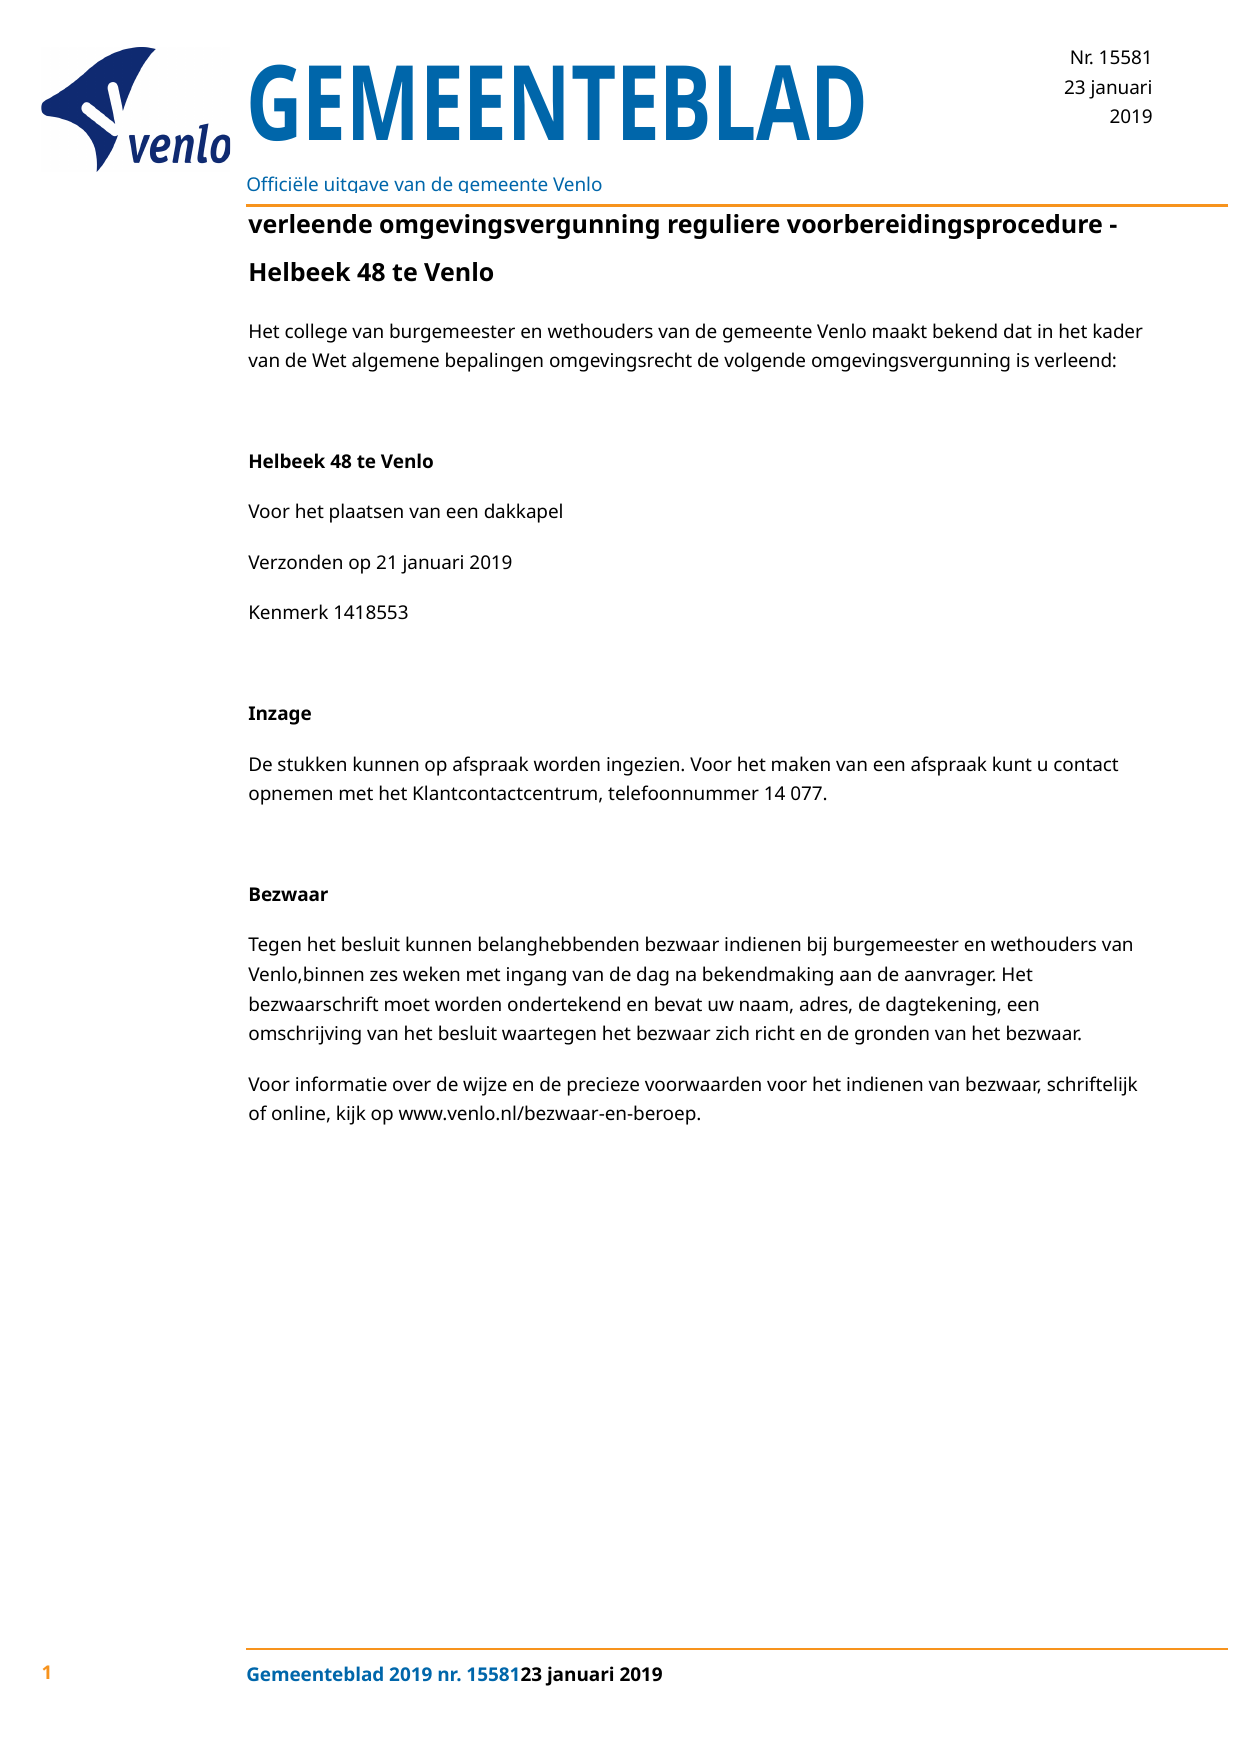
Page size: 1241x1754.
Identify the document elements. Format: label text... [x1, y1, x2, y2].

text Helbeek 48 te Venlo [248, 448, 1152, 474]
text Voor informatie over de wijze en de precieze voorwaarden voor het indienen van bezwaar, schriftelijk of online, kijk op www.venlo.nl/bezwaar-en-beroep. [248, 1071, 1152, 1126]
text Het college van burgemeester en wethouders van de gemeente Venlo maakt bekend dat in het kader van de Wet algemene bepalingen omgevingsrecht de volgende omgevingsvergunning is verleend: [248, 318, 1152, 373]
text De stukken kunnen op afspraak worden ingezien. Voor het maken van een afspraak kunt u contact opnemen met het Klantcontactcentrum, telefoonnummer 14 077. [248, 751, 1152, 806]
text Verzonden op 21 januari 2019 [248, 549, 1152, 575]
text Bezwaar [248, 881, 1152, 907]
text Inzage [248, 700, 1152, 726]
text Voor het plaatsen van een dakkapel [248, 499, 1152, 524]
text verleende omgevingsvergunning reguliere voorbereidingsprocedure - Helbeek 48 te Venlo [248, 207, 1152, 288]
text Kenmerk 1418553 [248, 599, 1152, 625]
picture [41, 47, 231, 172]
text Tegen het besluit kunnen belanghebbenden bezwaar indienen bij burgemeester en wethouders van Venlo,binnen zes weken met ingang van de dag na bekendmaking aan de aanvrager. Het bezwaarschrift moet worden ondertekend en bevat uw naam, adres, de dagtekening, een omschrijving van het besluit waartegen het bezwaar zich richt en de gronden van het bezwaar. [248, 932, 1152, 1046]
